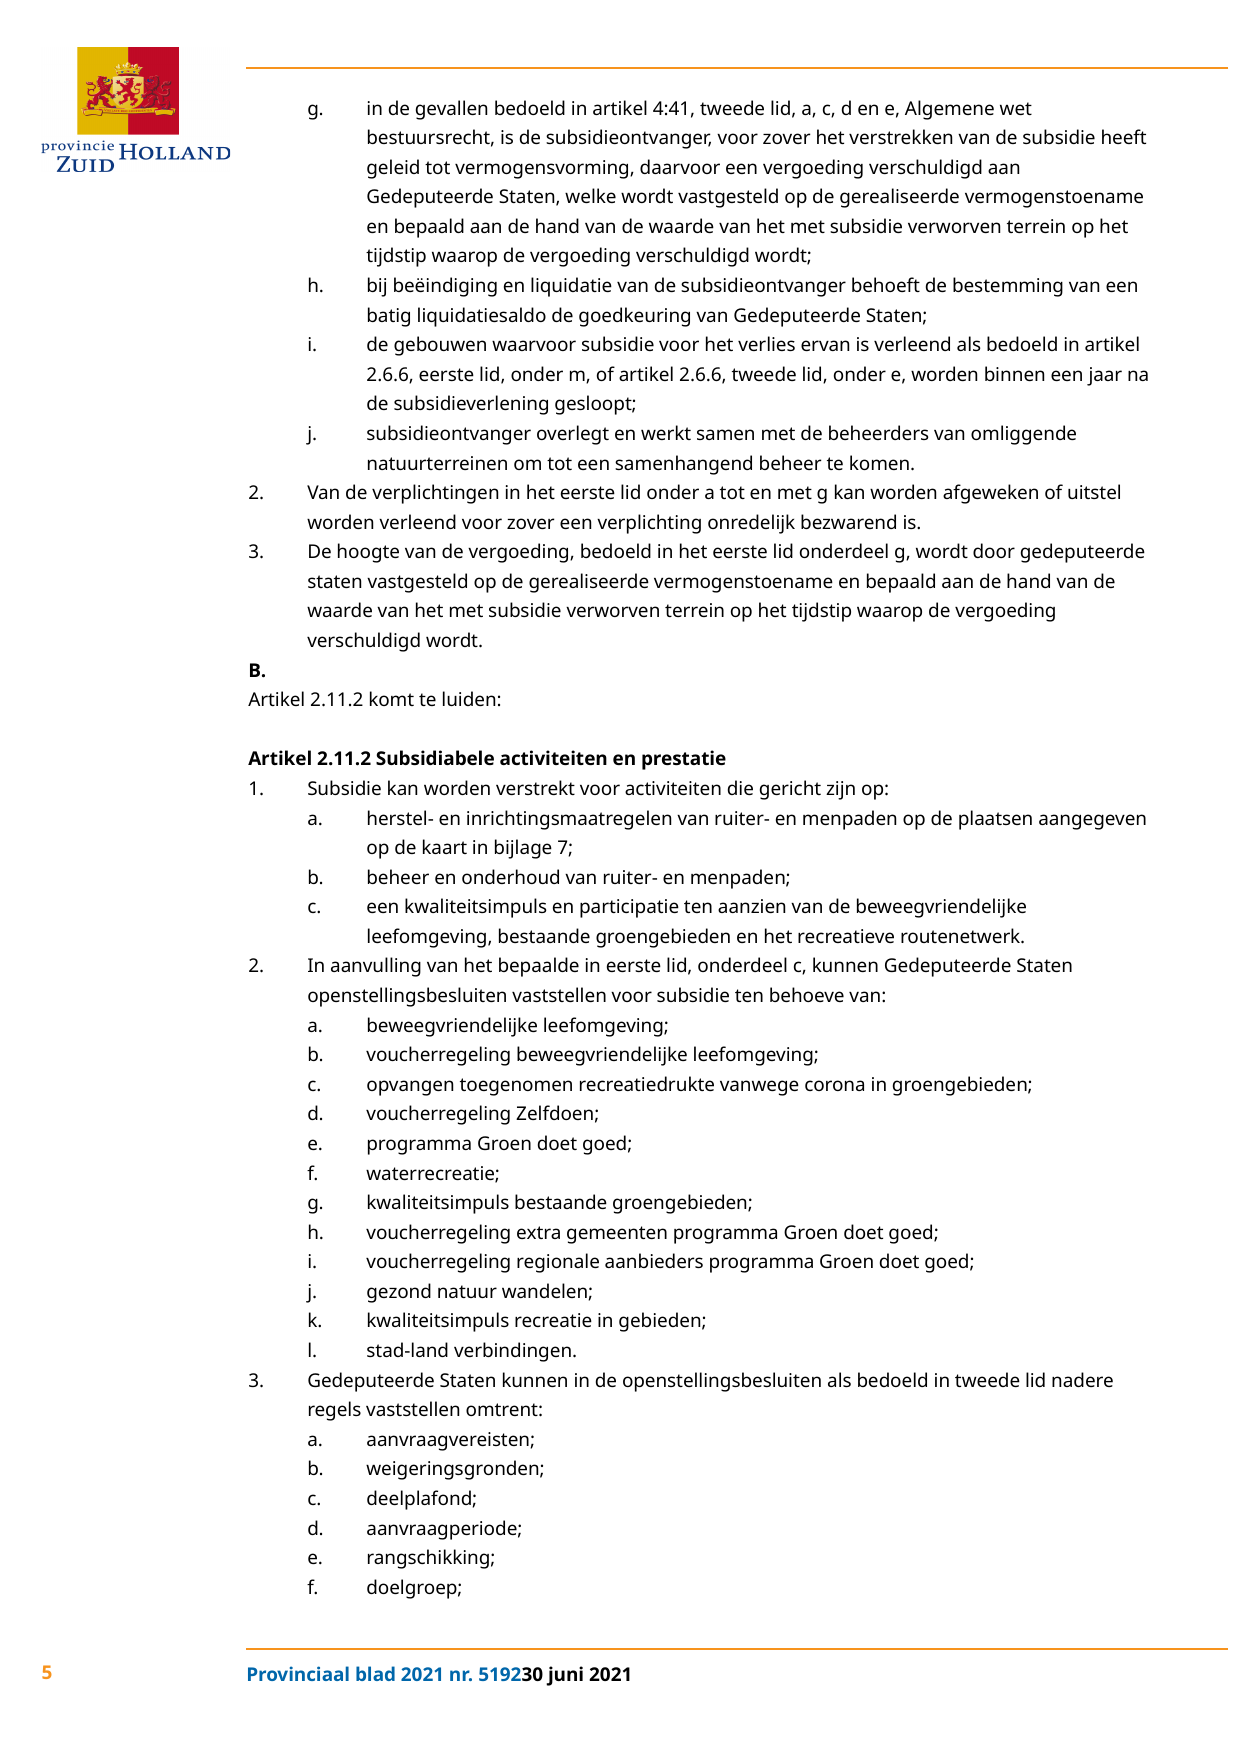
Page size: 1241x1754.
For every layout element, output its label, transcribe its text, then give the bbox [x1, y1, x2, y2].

list voucherregeling regionale aanbieders programma Groen doet goed; [307, 1248, 1152, 1274]
list beheer en onderhoud van ruiter- en menpaden; [307, 864, 1152, 890]
picture [41, 47, 231, 172]
list in de gevallen bedoeld in artikel 4:41, tweede lid, a, c, d en e, Algemene wet bestuursrecht, is de subsidieontvanger, voor zover het verstrekken van de subsidie heeft geleid tot vermogensvorming, daarvoor een vergoeding verschuldigd aan Gedeputeerde Staten, welke wordt vastgesteld op de gerealiseerde vermogenstoename en bepaald aan de hand van de waarde van het met subsidie verworven terrein op het tijdstip waarop de vergoeding verschuldigd wordt; [307, 95, 1152, 268]
text Artikel 2.11.2 Subsidiabele activiteiten en prestatie [248, 746, 1152, 771]
text Artikel 2.11.2 komt te luiden: [248, 686, 1152, 712]
text B. [248, 657, 1152, 683]
list waterrecreatie; [307, 1160, 1152, 1186]
list aanvraagperiode; [307, 1515, 1152, 1541]
list kwaliteitsimpuls recreatie in gebieden; [307, 1308, 1152, 1333]
list aanvraagvereisten; [307, 1426, 1152, 1452]
list weigeringsgronden; [307, 1456, 1152, 1481]
list Gedeputeerde Staten kunnen in de openstellingsbesluiten als bedoeld in tweede lid nadere regels vaststellen omtrent: [248, 1367, 1152, 1422]
list programma Groen doet goed; [307, 1130, 1152, 1156]
list een kwaliteitsimpuls en participatie ten aanzien van de beweegvriendelijke leefomgeving, bestaande groengebieden en het recreatieve routenetwerk. [307, 893, 1152, 949]
list voucherregeling beweegvriendelijke leefomgeving; [307, 1041, 1152, 1067]
list herstel- en inrichtingsmaatregelen van ruiter- en menpaden op de plaatsen aangegeven op de kaart in bijlage 7; [307, 805, 1152, 860]
list opvangen toegenomen recreatiedrukte vanwege corona in groengebieden; [307, 1071, 1152, 1097]
list deelplafond; [307, 1485, 1152, 1511]
list Van de verplichtingen in het eerste lid onder a tot en met g kan worden afgeweken of uitstel worden verleend voor zover een verplichting onredelijk bezwarend is. [248, 479, 1152, 535]
list gezond natuur wandelen; [307, 1278, 1152, 1304]
list bij beëindiging en liquidatie van de subsidieontvanger behoeft de bestemming van een batig liquidatiesaldo de goedkeuring van Gedeputeerde Staten; [307, 272, 1152, 328]
list Subsidie kan worden verstrekt voor activiteiten die gericht zijn op: [248, 775, 1152, 801]
list De hoogte van de vergoeding, bedoeld in het eerste lid onderdeel g, wordt door gedeputeerde staten vastgesteld op de gerealiseerde vermogenstoename en bepaald aan de hand van de waarde van het met subsidie verworven terrein op het tijdstip waarop de vergoeding verschuldigd wordt. [248, 538, 1152, 653]
list voucherregeling Zelfdoen; [307, 1101, 1152, 1126]
list voucherregeling extra gemeenten programma Groen doet goed; [307, 1219, 1152, 1245]
list stad-land verbindingen. [307, 1337, 1152, 1363]
list kwaliteitsimpuls bestaande groengebieden; [307, 1189, 1152, 1215]
list de gebouwen waarvoor subsidie voor het verlies ervan is verleend als bedoeld in artikel 2.6.6, eerste lid, onder m, of artikel 2.6.6, tweede lid, onder e, worden binnen een jaar na de subsidieverlening gesloopt; [307, 331, 1152, 416]
list beweegvriendelijke leefomgeving; [307, 1012, 1152, 1038]
list rangschikking; [307, 1544, 1152, 1570]
list subsidieontvanger overlegt en werkt samen met de beheerders van omliggende natuurterreinen om tot een samenhangend beheer te komen. [307, 420, 1152, 476]
list In aanvulling van het bepaalde in eerste lid, onderdeel c, kunnen Gedeputeerde Staten openstellingsbesluiten vaststellen voor subsidie ten behoeve van: [248, 953, 1152, 1008]
list doelgroep; [307, 1574, 1152, 1600]
